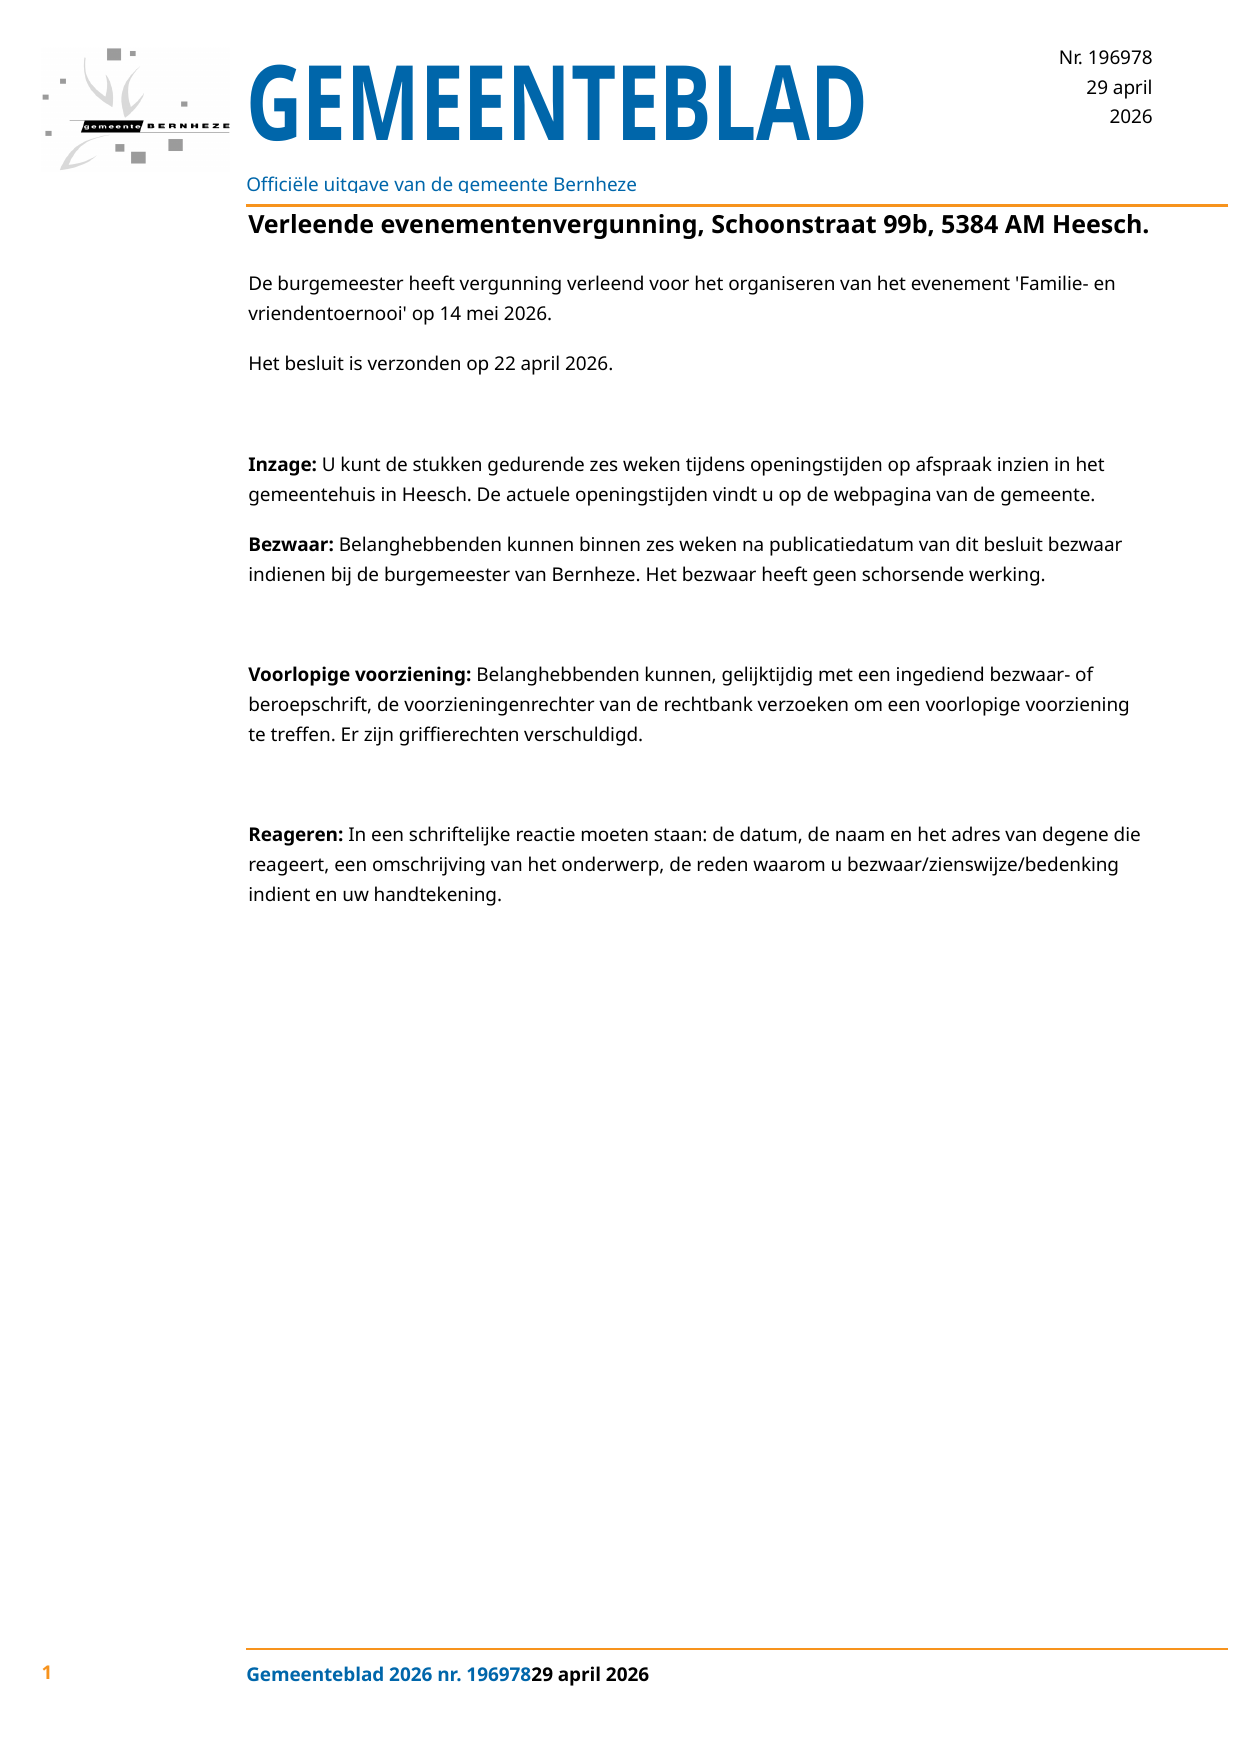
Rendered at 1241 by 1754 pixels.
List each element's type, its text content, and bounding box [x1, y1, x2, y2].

text Verleende evenementenvergunning, Schoonstraat 99b, 5384 AM Heesch. [248, 207, 1152, 241]
text Het besluit is verzonden op 22 april 2026. [248, 350, 1152, 376]
text Inzage: U kunt de stukken gedurende zes weken tijdens openingstijden op afspraak inzien in het gemeentehuis in Heesch. De actuele openingstijden vindt u op de webpagina van de gemeente. [248, 451, 1152, 506]
picture [41, 47, 231, 172]
text Reageren: In een schriftelijke reactie moeten staan: de datum, de naam en het adres van degene die reageert, een omschrijving van het onderwerp, de reden waarom u bezwaar/zienswijze/bedenking indient en uw handtekening. [248, 822, 1152, 906]
text Voorlopige voorziening: Belanghebbenden kunnen, gelijktijdig met een ingediend bezwaar- of beroepschrift, de voorzieningenrechter van de rechtbank verzoeken om een voorlopige voorziening te treffen. Er zijn griffierechten verschuldigd. [248, 662, 1152, 746]
text De burgemeester heeft vergunning verleend voor het organiseren van het evenement 'Familie- en vriendentoernooi' op 14 mei 2026. [248, 270, 1152, 326]
text Bezwaar: Belanghebbenden kunnen binnen zes weken na publicatiedatum van dit besluit bezwaar indienen bij de burgemeester van Bernheze. Het bezwaar heeft geen schorsende werking. [248, 531, 1152, 586]
